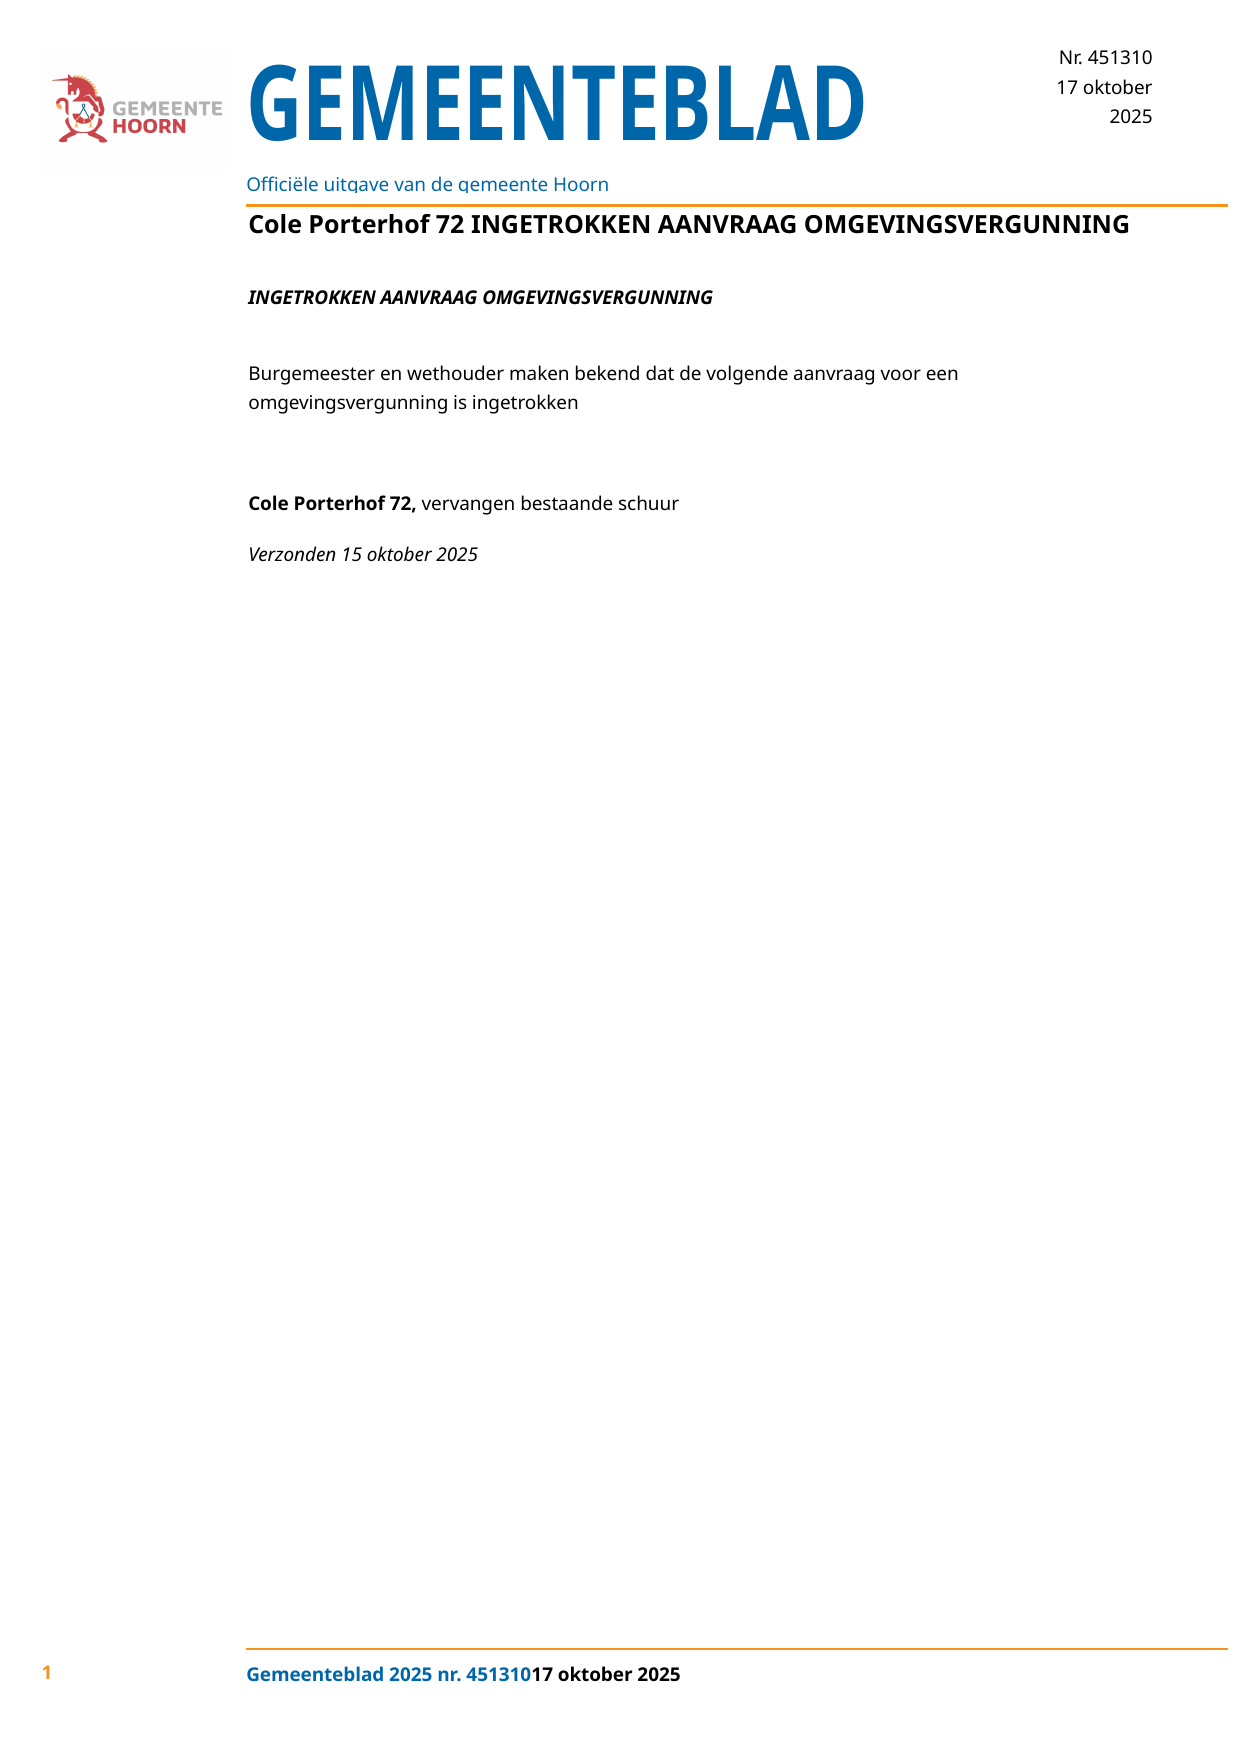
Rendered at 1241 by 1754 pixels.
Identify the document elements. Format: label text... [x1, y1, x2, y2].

text INGETROKKEN AANVRAAG OMGEVINGSVERGUNNING [248, 284, 1152, 309]
text Cole Porterhof 72 INGETROKKEN AANVRAAG OMGEVINGSVERGUNNING [248, 207, 1152, 241]
text Verzonden 15 oktober 2025 [248, 541, 1152, 567]
text Cole Porterhof 72, vervangen bestaande schuur [248, 490, 1152, 516]
picture [41, 47, 231, 172]
text Burgemeester en wethouder maken bekend dat de volgende aanvraag voor een omgevingsvergunning is ingetrokken [248, 360, 1152, 415]
